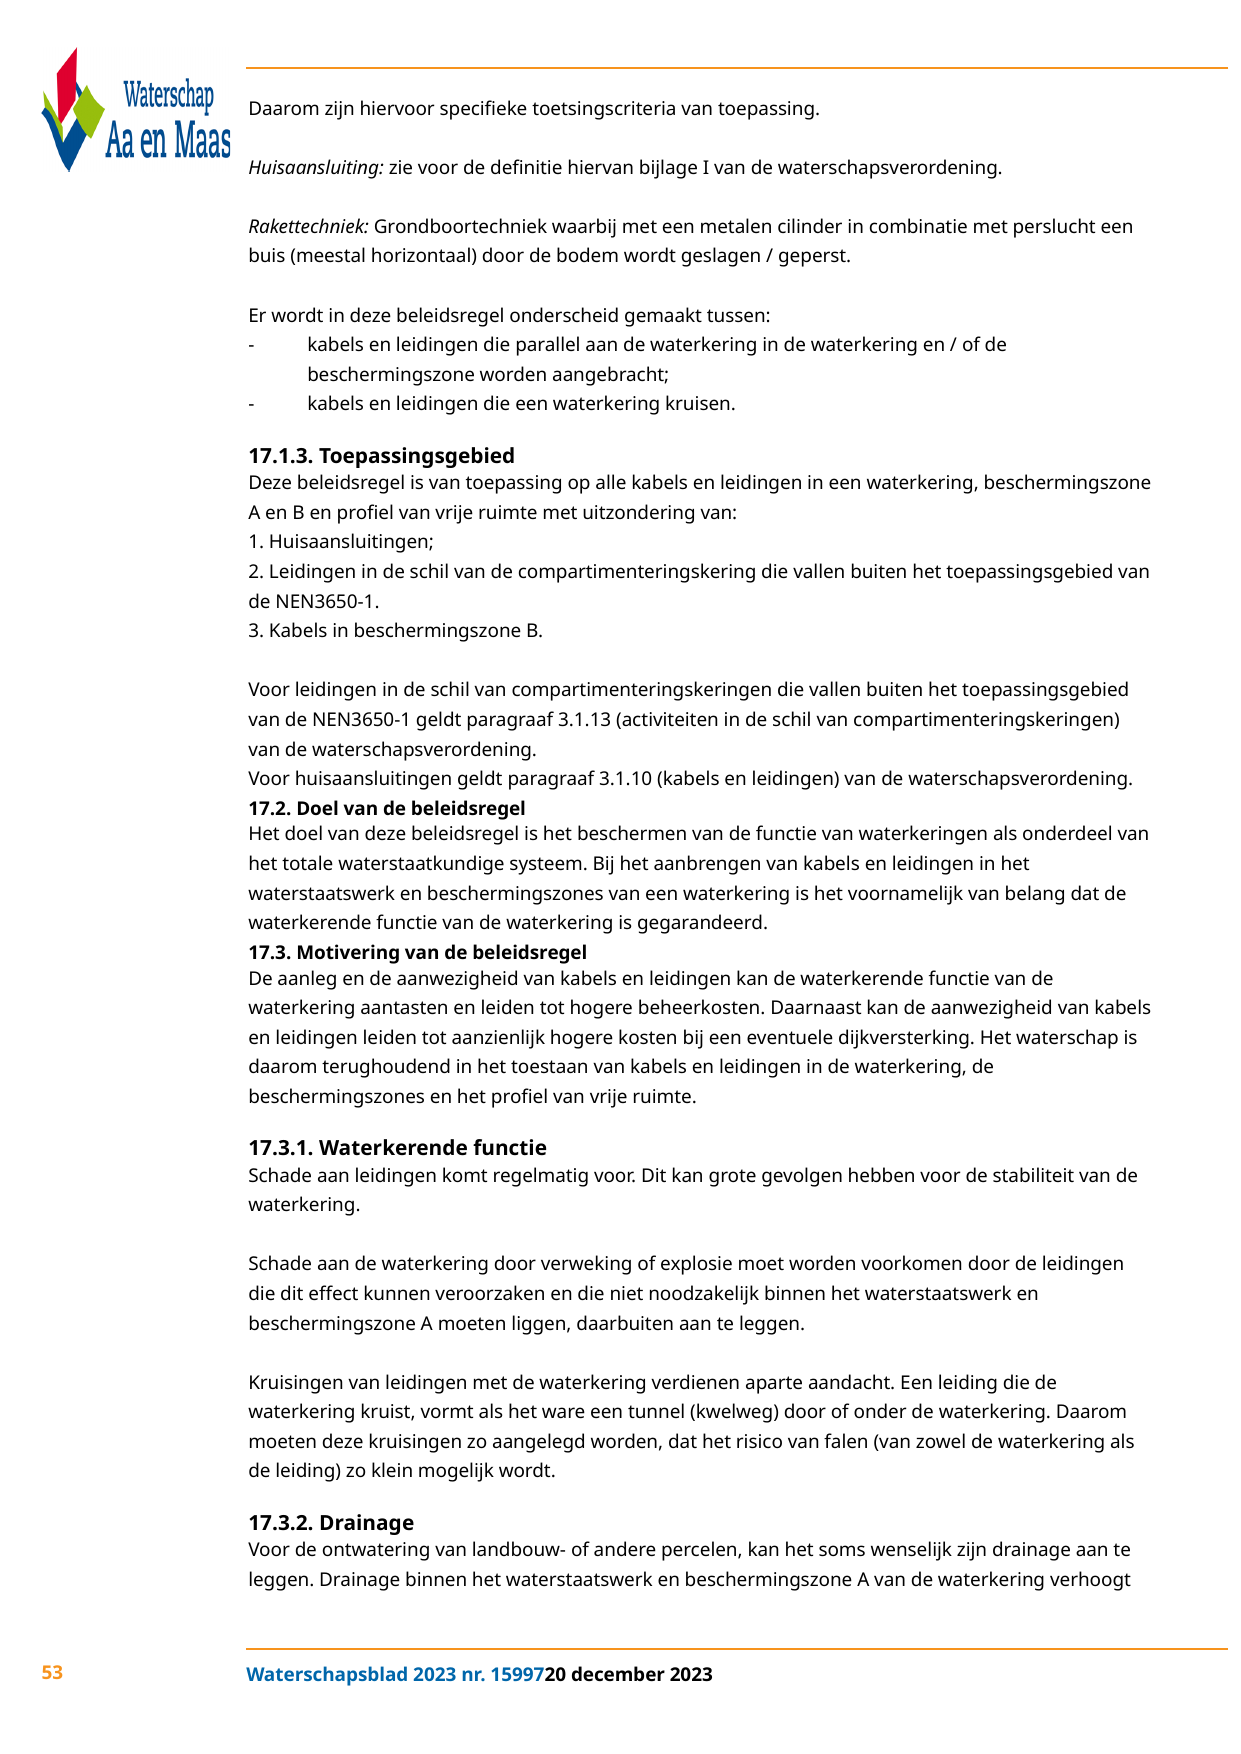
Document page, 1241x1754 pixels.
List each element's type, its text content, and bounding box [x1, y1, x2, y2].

list kabels en leidingen die een waterkering kruisen. [248, 391, 1152, 416]
text Er wordt in deze beleidsregel onderscheid gemaakt tussen: [248, 302, 1152, 328]
text De aanleg en de aanwezigheid van kabels en leidingen kan de waterkerende functie van de waterkering aantasten en leiden tot hogere beheerkosten. Daarnaast kan de aanwezigheid van kabels en leidingen leiden tot aanzienlijk hogere kosten bij een eventuele dijkversterking. Het waterschap is daarom terughoudend in het toestaan van kabels en leidingen in de waterkering, de beschermingszones en het profiel van vrije ruimte. [248, 965, 1152, 1109]
text Rakettechniek: Grondboortechniek waarbij met een metalen cilinder in combinatie met perslucht een buis (meestal horizontaal) door de bodem wordt geslagen / geperst. [248, 213, 1152, 268]
list kabels en leidingen die parallel aan de waterkering in de waterkering en / of de beschermingszone worden aangebracht; [248, 331, 1152, 387]
text Huisaansluiting: zie voor de definitie hiervan bijlage I van de waterschapsverordening. [248, 154, 1152, 180]
text 17.3.2. Drainage [248, 1508, 1152, 1537]
text 17.3.1. Waterkerende functie [248, 1133, 1152, 1162]
text Het doel van deze beleidsregel is het beschermen van de functie van waterkeringen als onderdeel van het totale waterstaatkundige systeem. Bij het aanbrengen van kabels en leidingen in het waterstaatswerk en beschermingszones van een waterkering is het voornamelijk van belang dat de waterkerende functie van de waterkering is gegarandeerd. [248, 821, 1152, 935]
text 17.2. Doel van de beleidsregel [248, 795, 1152, 821]
text Kruisingen van leidingen met de waterkering verdienen aparte aandacht. Een leiding die de waterkering kruist, vormt als het ware een tunnel (kwelweg) door of onder de waterkering. Daarom moeten deze kruisingen zo aangelegd worden, dat het risico van falen (van zowel de waterkering als de leiding) zo klein mogelijk wordt. [248, 1369, 1152, 1483]
text Schade aan leidingen komt regelmatig voor. Dit kan grote gevolgen hebben voor de stabiliteit van de waterkering. [248, 1162, 1152, 1217]
text 17.3. Motivering van de beleidsregel [248, 939, 1152, 965]
text Schade aan de waterkering door verweking of explosie moet worden voorkomen door de leidingen die dit effect kunnen veroorzaken en die niet noodzakelijk binnen het waterstaatswerk en beschermingszone A moeten liggen, daarbuiten aan te leggen. [248, 1251, 1152, 1336]
picture [41, 47, 231, 172]
text Voor huisaansluitingen geldt paragraaf 3.1.10 (kabels en leidingen) van de waterschapsverordening. [248, 765, 1152, 791]
text 3. Kabels in beschermingszone B. [248, 617, 1152, 643]
text 17.1.3. Toepassingsgebied [248, 441, 1152, 469]
text 2. Leidingen in de schil van de compartimenteringskering die vallen buiten het toepassingsgebied van de NEN3650-1. [248, 558, 1152, 613]
text Voor leidingen in de schil van compartimenteringskeringen die vallen buiten het toepassingsgebied van de NEN3650-1 geldt paragraaf 3.1.13 (activiteiten in de schil van compartimenteringskeringen) van de waterschapsverordening. [248, 677, 1152, 761]
text Voor de ontwatering van landbouw- of andere percelen, kan het soms wenselijk zijn drainage aan te leggen. Drainage binnen het waterstaatswerk en beschermingszone A van de waterkering verhoogt [248, 1537, 1152, 1592]
text 1. Huisaansluitingen; [248, 529, 1152, 554]
text Daarom zijn hiervoor specifieke toetsingscriteria van toepassing. [248, 95, 1152, 121]
text Deze beleidsregel is van toepassing op alle kabels en leidingen in een waterkering, beschermingszone A en B en profiel van vrije ruimte met uitzondering van: [248, 469, 1152, 525]
